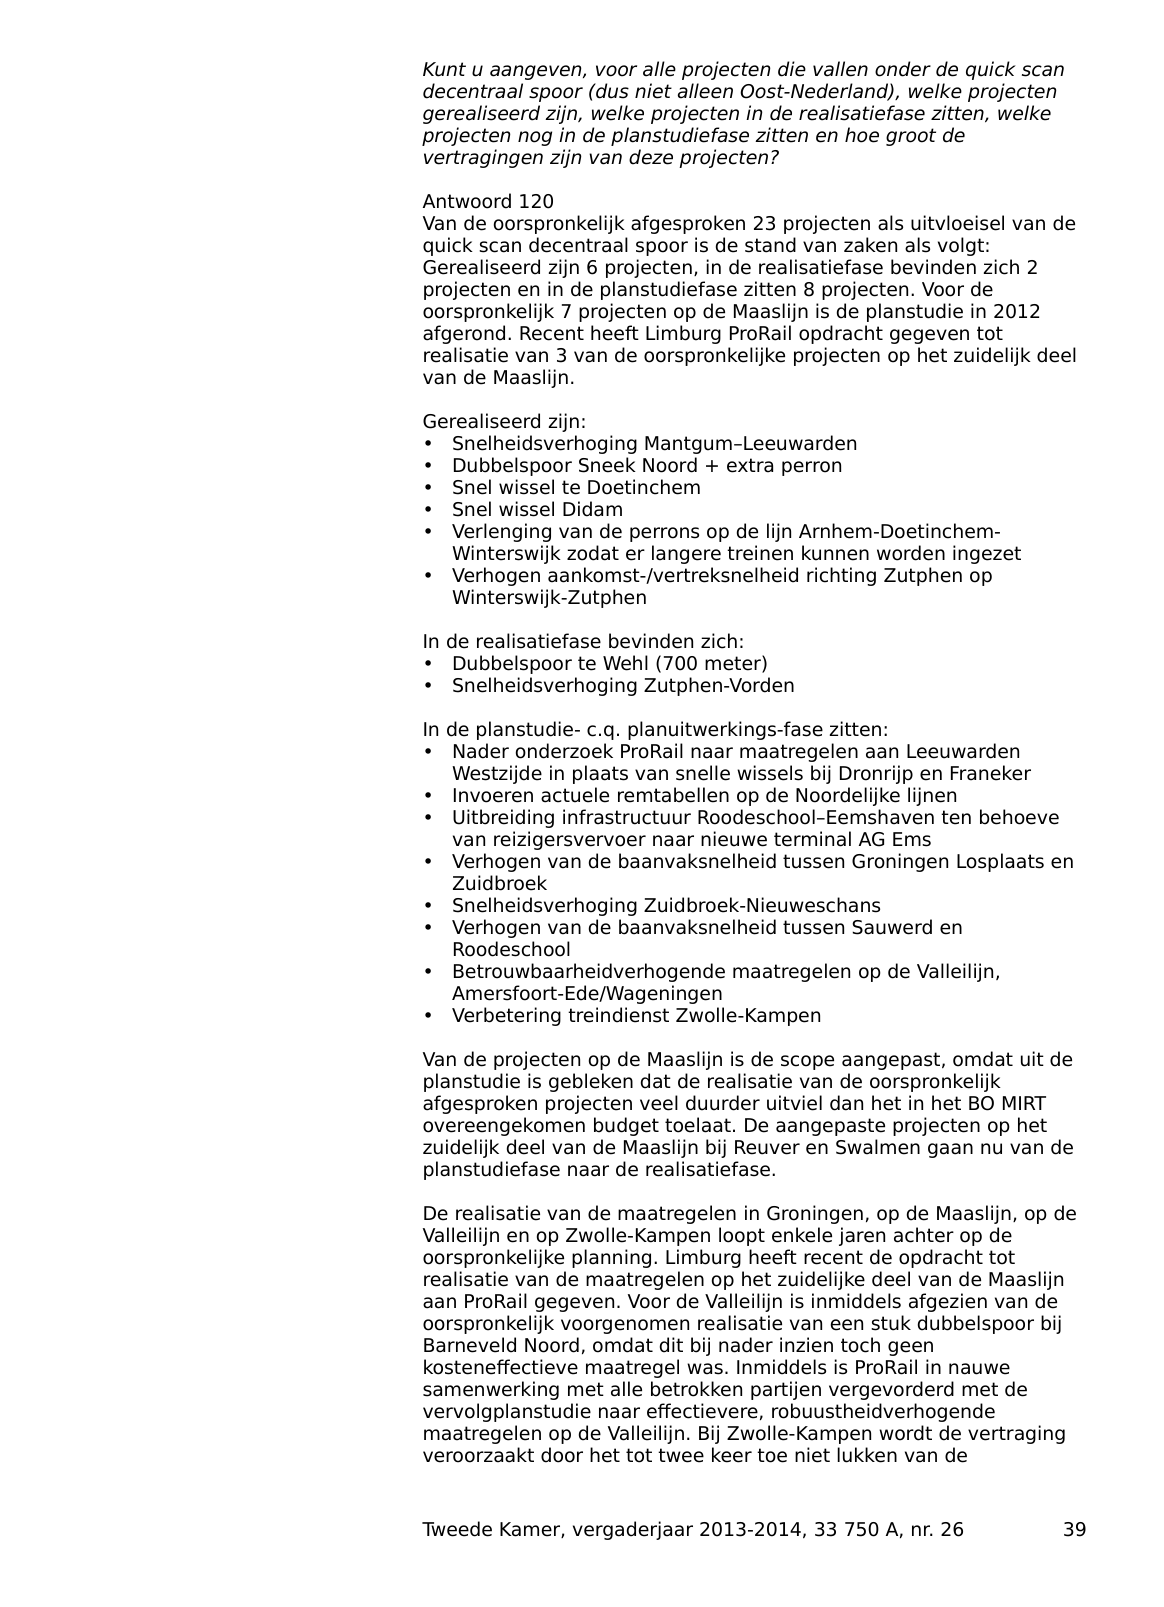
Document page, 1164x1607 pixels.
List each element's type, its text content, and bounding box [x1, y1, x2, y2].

text Kunt u aangeven, voor alle projecten die vallen onder de quick scan decentraal spoor (dus niet alleen Oost-Nederland), welke projecten gerealiseerd zijn, welke projecten in de realisatiefase zitten, welke projecten nog in de planstudiefase zitten en hoe groot de vertragingen zijn van deze projecten? [422, 59, 1087, 169]
text • Verbetering treindienst Zwolle-Kampen [422, 1005, 1087, 1027]
text • Verhogen van de baanvaksnelheid tussen Groningen Losplaats en Zuidbroek [422, 851, 1087, 895]
text • Snel wissel te Doetinchem [422, 477, 1087, 499]
text • Verhogen van de baanvaksnelheid tussen Sauwerd en Roodeschool [422, 917, 1087, 961]
text De realisatie van de maatregelen in Groningen, op de Maaslijn, op de Valleilijn en op Zwolle-Kampen loopt enkele jaren achter op de oorspronkelijke planning. Limburg heeft recent de opdracht tot realisatie van de maatregelen op het zuidelijke deel van de Maaslijn aan ProRail gegeven. Voor de Valleilijn is inmiddels afgezien van de oorspronkelijk voorgenomen realisatie van een stuk dubbelspoor bij Barneveld Noord, omdat dit bij nader inzien toch geen kosteneffectieve maatregel was. Inmiddels is ProRail in nauwe samenwerking met alle betrokken partijen vergevorderd met de vervolgplanstudie naar effectievere, robuustheidverhogende maatregelen op de Valleilijn. Bij Zwolle-Kampen wordt de vertraging veroorzaakt door het tot twee keer toe niet lukken van de [422, 1203, 1087, 1467]
text • Dubbelspoor te Wehl (700 meter) [422, 653, 1087, 675]
text Van de projecten op de Maaslijn is de scope aangepast, omdat uit de planstudie is gebleken dat de realisatie van de oorspronkelijk afgesproken projecten veel duurder uitviel dan het in het BO MIRT overeengekomen budget toelaat. De aangepaste projecten op het zuidelijk deel van de Maaslijn bij Reuver en Swalmen gaan nu van de planstudiefase naar de realisatiefase. [422, 1049, 1087, 1181]
text • Betrouwbaarheidverhogende maatregelen op de Valleilijn, Amersfoort-Ede/Wageningen [422, 961, 1087, 1005]
text Gerealiseerd zijn 6 projecten, in de realisatiefase bevinden zich 2 projecten en in de planstudiefase zitten 8 projecten. Voor de oorspronkelijk 7 projecten op de Maaslijn is de planstudie in 2012 afgerond. Recent heeft Limburg ProRail opdracht gegeven tot realisatie van 3 van de oorspronkelijke projecten op het zuidelijk deel van de Maaslijn. [422, 257, 1087, 389]
text In de planstudie- c.q. planuitwerkings-fase zitten: [422, 719, 1087, 741]
text In de realisatiefase bevinden zich: [422, 631, 1087, 653]
text • Nader onderzoek ProRail naar maatregelen aan Leeuwarden Westzijde in plaats van snelle wissels bij Dronrijp en Franeker [422, 741, 1087, 785]
text • Verlenging van de perrons op de lijn Arnhem-Doetinchem-Winterswijk zodat er langere treinen kunnen worden ingezet [422, 521, 1087, 565]
text Van de oorspronkelijk afgesproken 23 projecten als uitvloeisel van de quick scan decentraal spoor is de stand van zaken als volgt: [422, 213, 1087, 257]
text • Snel wissel Didam [422, 499, 1087, 521]
text • Dubbelspoor Sneek Noord + extra perron [422, 455, 1087, 477]
text • Snelheidsverhoging Zuidbroek-Nieuweschans [422, 895, 1087, 917]
text • Uitbreiding infrastructuur Roodeschool–Eemshaven ten behoeve van reizigersvervoer naar nieuwe terminal AG Ems [422, 807, 1087, 851]
text • Invoeren actuele remtabellen op de Noordelijke lijnen [422, 785, 1087, 807]
text Antwoord 120 [422, 191, 1087, 213]
text • Verhogen aankomst-/vertreksnelheid richting Zutphen op Winterswijk-Zutphen [422, 565, 1087, 609]
text • Snelheidsverhoging Zutphen-Vorden [422, 675, 1087, 697]
text • Snelheidsverhoging Mantgum–Leeuwarden [422, 433, 1087, 455]
text Gerealiseerd zijn: [422, 411, 1087, 433]
